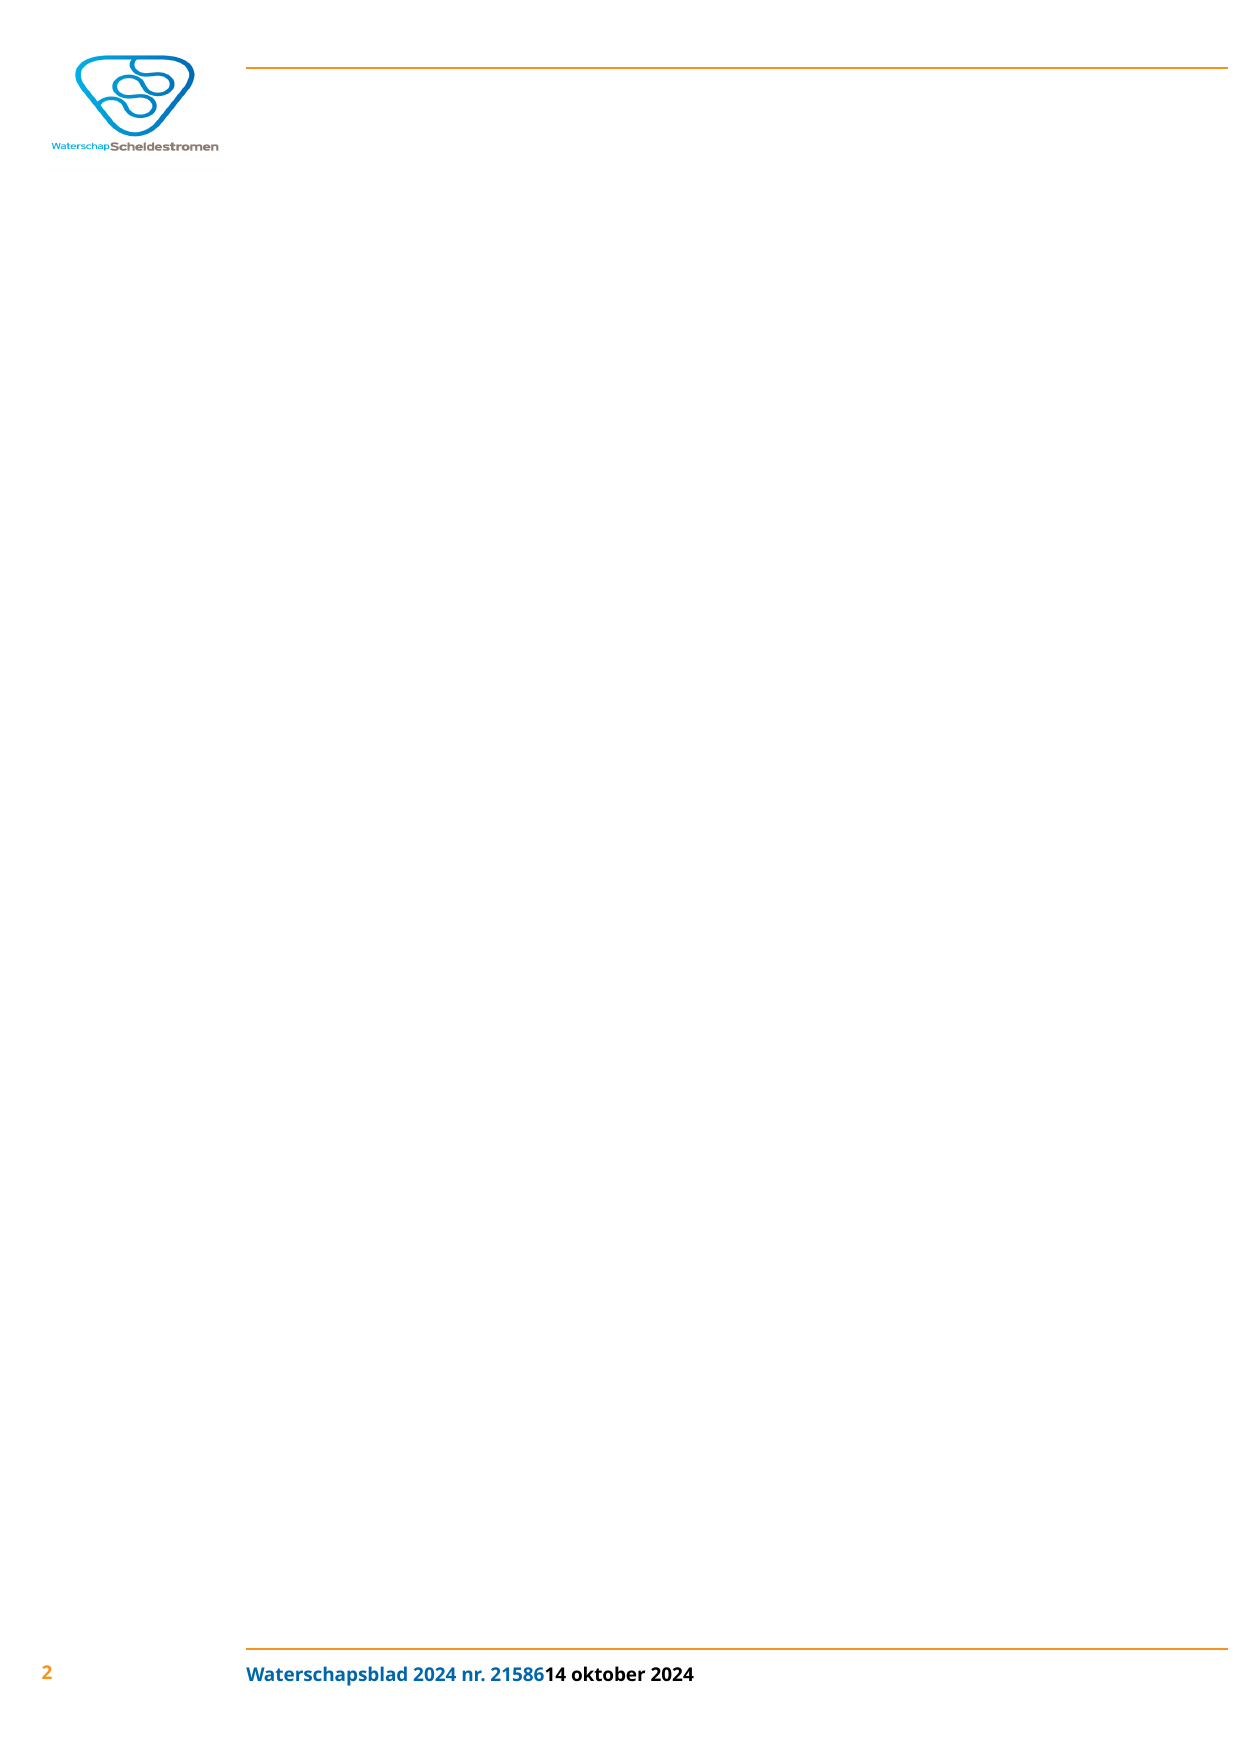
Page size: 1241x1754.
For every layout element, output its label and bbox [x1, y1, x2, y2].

picture [41, 47, 231, 172]
